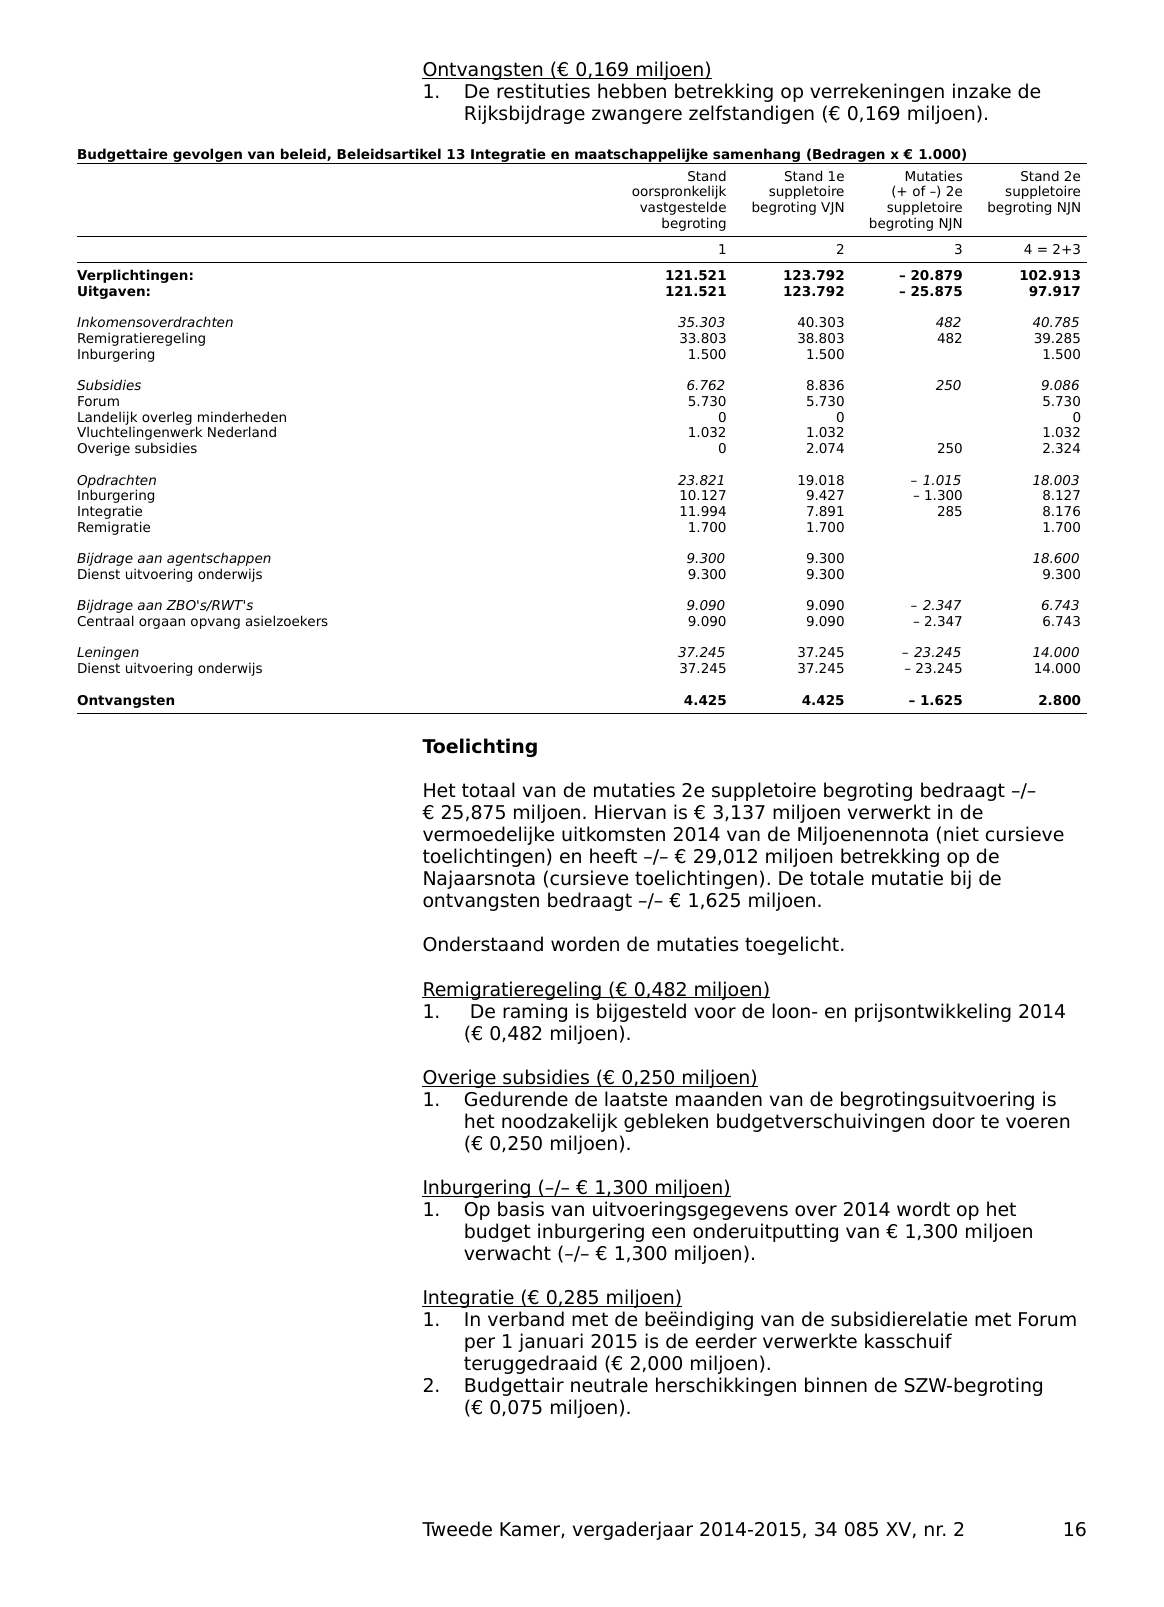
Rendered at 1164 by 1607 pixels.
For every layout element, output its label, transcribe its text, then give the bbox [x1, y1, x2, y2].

table_cell 7.891 [732, 504, 850, 519]
table_cell 37.245 [614, 645, 732, 661]
table_cell [614, 457, 732, 472]
text Het totaal van de mutaties 2e suppletoire begroting bedraagt –/– € 25,875 miljoen. Hiervan is € 3,137 miljoen verwerkt in de vermoedelijke uitkomsten 2014 van de Miljoenennota (niet cursieve toelichtingen) en heeft –/– € 29,012 miljoen betrekking op de Najaarsnota (cursieve toelichtingen). De totale mutatie bij de ontvangsten bedraagt –/– € 1,625 miljoen. [422, 780, 1087, 912]
table_cell [850, 409, 968, 425]
table_cell 9.086 [969, 378, 1087, 394]
table_cell – 23.245 [850, 645, 968, 661]
table_cell [732, 583, 850, 598]
table_cell 250 [850, 441, 968, 457]
table_cell Dienst uitvoering onderwijs [77, 661, 614, 677]
table_cell 23.821 [614, 472, 732, 488]
table_cell [732, 630, 850, 645]
table_cell Overige subsidies [77, 441, 614, 457]
table_cell 40.785 [969, 315, 1087, 331]
table_cell [732, 457, 850, 472]
table_cell 14.000 [969, 661, 1087, 677]
table_cell Stand 1e suppletoire begroting VJN [732, 164, 850, 236]
table_cell 37.245 [732, 645, 850, 661]
table_cell [850, 677, 968, 692]
table_header Budgettaire gevolgen van beleid, Beleidsartikel 13 Integratie en maatschappelijke samenhang (Bedragen x € 1.000) [77, 147, 1087, 163]
table_cell 121.521 [614, 284, 732, 299]
table_cell 102.913 [969, 263, 1087, 283]
table_cell 18.600 [969, 551, 1087, 567]
table_cell Opdrachten [77, 472, 614, 488]
table_cell – 20.879 [850, 263, 968, 283]
table_cell [77, 457, 614, 472]
table_cell – 1.015 [850, 472, 968, 488]
table_cell [77, 583, 614, 598]
table_cell 250 [850, 378, 968, 394]
table_cell 0 [732, 409, 850, 425]
table_cell [850, 551, 968, 567]
table_cell – 1.300 [850, 488, 968, 504]
table_cell [77, 535, 614, 551]
table_cell 4.425 [732, 693, 850, 713]
table_cell 3 [850, 237, 968, 262]
subtitle Toelichting [422, 736, 1087, 758]
table_cell 1.032 [732, 425, 850, 441]
table_cell Vluchtelingenwerk Nederland [77, 425, 614, 441]
table_cell [850, 535, 968, 551]
table_cell Mutaties (+ of –) 2e suppletoire begroting NJN [850, 164, 968, 236]
table_cell 2.800 [969, 693, 1087, 713]
table_cell [614, 630, 732, 645]
table_cell – 1.625 [850, 693, 968, 713]
table_cell Uitgaven: [77, 284, 614, 299]
table_cell Forum [77, 394, 614, 409]
table_cell [969, 457, 1087, 472]
table_cell 18.003 [969, 472, 1087, 488]
table_cell – 2.347 [850, 614, 968, 629]
text Onderstaand worden de mutaties toegelicht. [422, 934, 1087, 956]
table_cell [732, 299, 850, 315]
table_cell – 2.347 [850, 598, 968, 614]
table_cell Stand oorspronkelijk vastgestelde begroting [614, 164, 732, 236]
table_cell [969, 535, 1087, 551]
table_cell 1.032 [969, 425, 1087, 441]
text 1. De raming is bijgesteld voor de loon- en prijsontwikkeling 2014 (€ 0,482 miljoen). [422, 1001, 1087, 1044]
table_cell 8.176 [969, 504, 1087, 519]
table_cell 0 [614, 409, 732, 425]
table_cell [969, 299, 1087, 315]
table_cell Stand 2e suppletoire begroting NJN [969, 164, 1087, 236]
table_cell 6.743 [969, 598, 1087, 614]
table_cell [850, 520, 968, 535]
table_cell 0 [969, 409, 1087, 425]
table_cell [614, 677, 732, 692]
table_cell [850, 394, 968, 409]
table_cell 8.836 [732, 378, 850, 394]
table_cell 19.018 [732, 472, 850, 488]
table_cell [969, 630, 1087, 645]
table_cell 9.090 [732, 614, 850, 629]
table_cell 1.500 [732, 346, 850, 362]
table_cell 35.303 [614, 315, 732, 331]
table_cell 11.994 [614, 504, 732, 519]
table_cell [77, 362, 614, 378]
table_cell [77, 164, 614, 236]
table_cell 123.792 [732, 284, 850, 299]
table_cell [850, 583, 968, 598]
table_cell [850, 362, 968, 378]
table_cell 9.090 [614, 598, 732, 614]
table_cell 10.127 [614, 488, 732, 504]
table_cell 2 [732, 237, 850, 262]
subtitle Inburgering (–/– € 1,300 miljoen) [422, 1177, 1087, 1199]
text 1. In verband met de beëindiging van de subsidierelatie met Forum per 1 januari 2015 is de eerder verwerkte kasschuif teruggedraaid (€ 2,000 miljoen). [422, 1309, 1087, 1375]
table_cell [732, 677, 850, 692]
table_cell [614, 299, 732, 315]
table_cell 9.090 [614, 614, 732, 629]
table_cell [77, 299, 614, 315]
table_cell 6.762 [614, 378, 732, 394]
table_cell 1 [614, 237, 732, 262]
table_cell [850, 457, 968, 472]
table_cell 9.300 [614, 551, 732, 567]
table_cell 9.427 [732, 488, 850, 504]
table_cell Remigratieregeling [77, 331, 614, 346]
table_cell 37.245 [732, 661, 850, 677]
table_cell 1.500 [614, 346, 732, 362]
table_cell 0 [614, 441, 732, 457]
table_cell 1.700 [732, 520, 850, 535]
table_cell 1.700 [969, 520, 1087, 535]
table_cell [77, 630, 614, 645]
table_cell Inkomensoverdrachten [77, 315, 614, 331]
text 1. De restituties hebben betrekking op verrekeningen inzake de Rijksbijdrage zwangere zelfstandigen (€ 0,169 miljoen). [422, 81, 1087, 125]
table_cell 40.303 [732, 315, 850, 331]
table_cell Bijdrage aan ZBO's/RWT's [77, 598, 614, 614]
table_cell Leningen [77, 645, 614, 661]
table_cell 9.300 [732, 551, 850, 567]
table_cell Inburgering [77, 346, 614, 362]
table_cell Verplichtingen: [77, 263, 614, 283]
table_cell 4.425 [614, 693, 732, 713]
table_cell 5.730 [732, 394, 850, 409]
table_cell Centraal orgaan opvang asielzoekers [77, 614, 614, 629]
table_cell [77, 237, 614, 262]
table_cell Ontvangsten [77, 693, 614, 713]
table_cell [732, 535, 850, 551]
table_cell – 25.875 [850, 284, 968, 299]
table_cell 14.000 [969, 645, 1087, 661]
table_cell 1.700 [614, 520, 732, 535]
table_cell 5.730 [969, 394, 1087, 409]
table_cell 2.324 [969, 441, 1087, 457]
table_cell 6.743 [969, 614, 1087, 629]
table_cell Inburgering [77, 488, 614, 504]
table_cell 2.074 [732, 441, 850, 457]
table_cell 33.803 [614, 331, 732, 346]
subtitle Remigratieregeling (€ 0,482 miljoen) [422, 978, 1087, 1001]
table_cell [850, 346, 968, 362]
table_cell 9.090 [732, 598, 850, 614]
table_cell [850, 299, 968, 315]
table_cell [732, 362, 850, 378]
table_cell 39.285 [969, 331, 1087, 346]
table_cell [969, 583, 1087, 598]
table_cell Integratie [77, 504, 614, 519]
table_cell 97.917 [969, 284, 1087, 299]
table_cell [850, 630, 968, 645]
table_cell Dienst uitvoering onderwijs [77, 567, 614, 582]
table_cell 9.300 [614, 567, 732, 582]
table_cell [969, 677, 1087, 692]
table_cell 123.792 [732, 263, 850, 283]
table_cell [850, 425, 968, 441]
table_cell Landelijk overleg minderheden [77, 409, 614, 425]
table_cell 8.127 [969, 488, 1087, 504]
table_cell 9.300 [732, 567, 850, 582]
text 1. Gedurende de laatste maanden van de begrotingsuitvoering is het noodzakelijk gebleken budgetverschuivingen door te voeren (€ 0,250 miljoen). [422, 1089, 1087, 1154]
text 1. Op basis van uitvoeringsgegevens over 2014 wordt op het budget inburgering een onderuitputting van € 1,300 miljoen verwacht (–/– € 1,300 miljoen). [422, 1199, 1087, 1265]
table_cell [850, 567, 968, 582]
table_cell – 23.245 [850, 661, 968, 677]
table_cell 121.521 [614, 263, 732, 283]
table_cell 285 [850, 504, 968, 519]
table_cell [77, 677, 614, 692]
subtitle Ontvangsten (€ 0,169 miljoen) [422, 59, 1087, 81]
table_cell 38.803 [732, 331, 850, 346]
table_cell Remigratie [77, 520, 614, 535]
table_cell [614, 583, 732, 598]
table_cell Bijdrage aan agentschappen [77, 551, 614, 567]
table_cell [969, 362, 1087, 378]
table_cell 1.032 [614, 425, 732, 441]
table_cell Subsidies [77, 378, 614, 394]
table_cell 5.730 [614, 394, 732, 409]
table_cell [614, 362, 732, 378]
table_cell 1.500 [969, 346, 1087, 362]
table_cell 482 [850, 315, 968, 331]
text 2. Budgettair neutrale herschikkingen binnen de SZW-begroting (€ 0,075 miljoen). [422, 1375, 1087, 1419]
table_cell 4 = 2+3 [969, 237, 1087, 262]
table_cell 37.245 [614, 661, 732, 677]
table_cell [614, 535, 732, 551]
subtitle Overige subsidies (€ 0,250 miljoen) [422, 1067, 1087, 1089]
table_cell 482 [850, 331, 968, 346]
table_cell 9.300 [969, 567, 1087, 582]
subtitle Integratie (€ 0,285 miljoen) [422, 1287, 1087, 1309]
